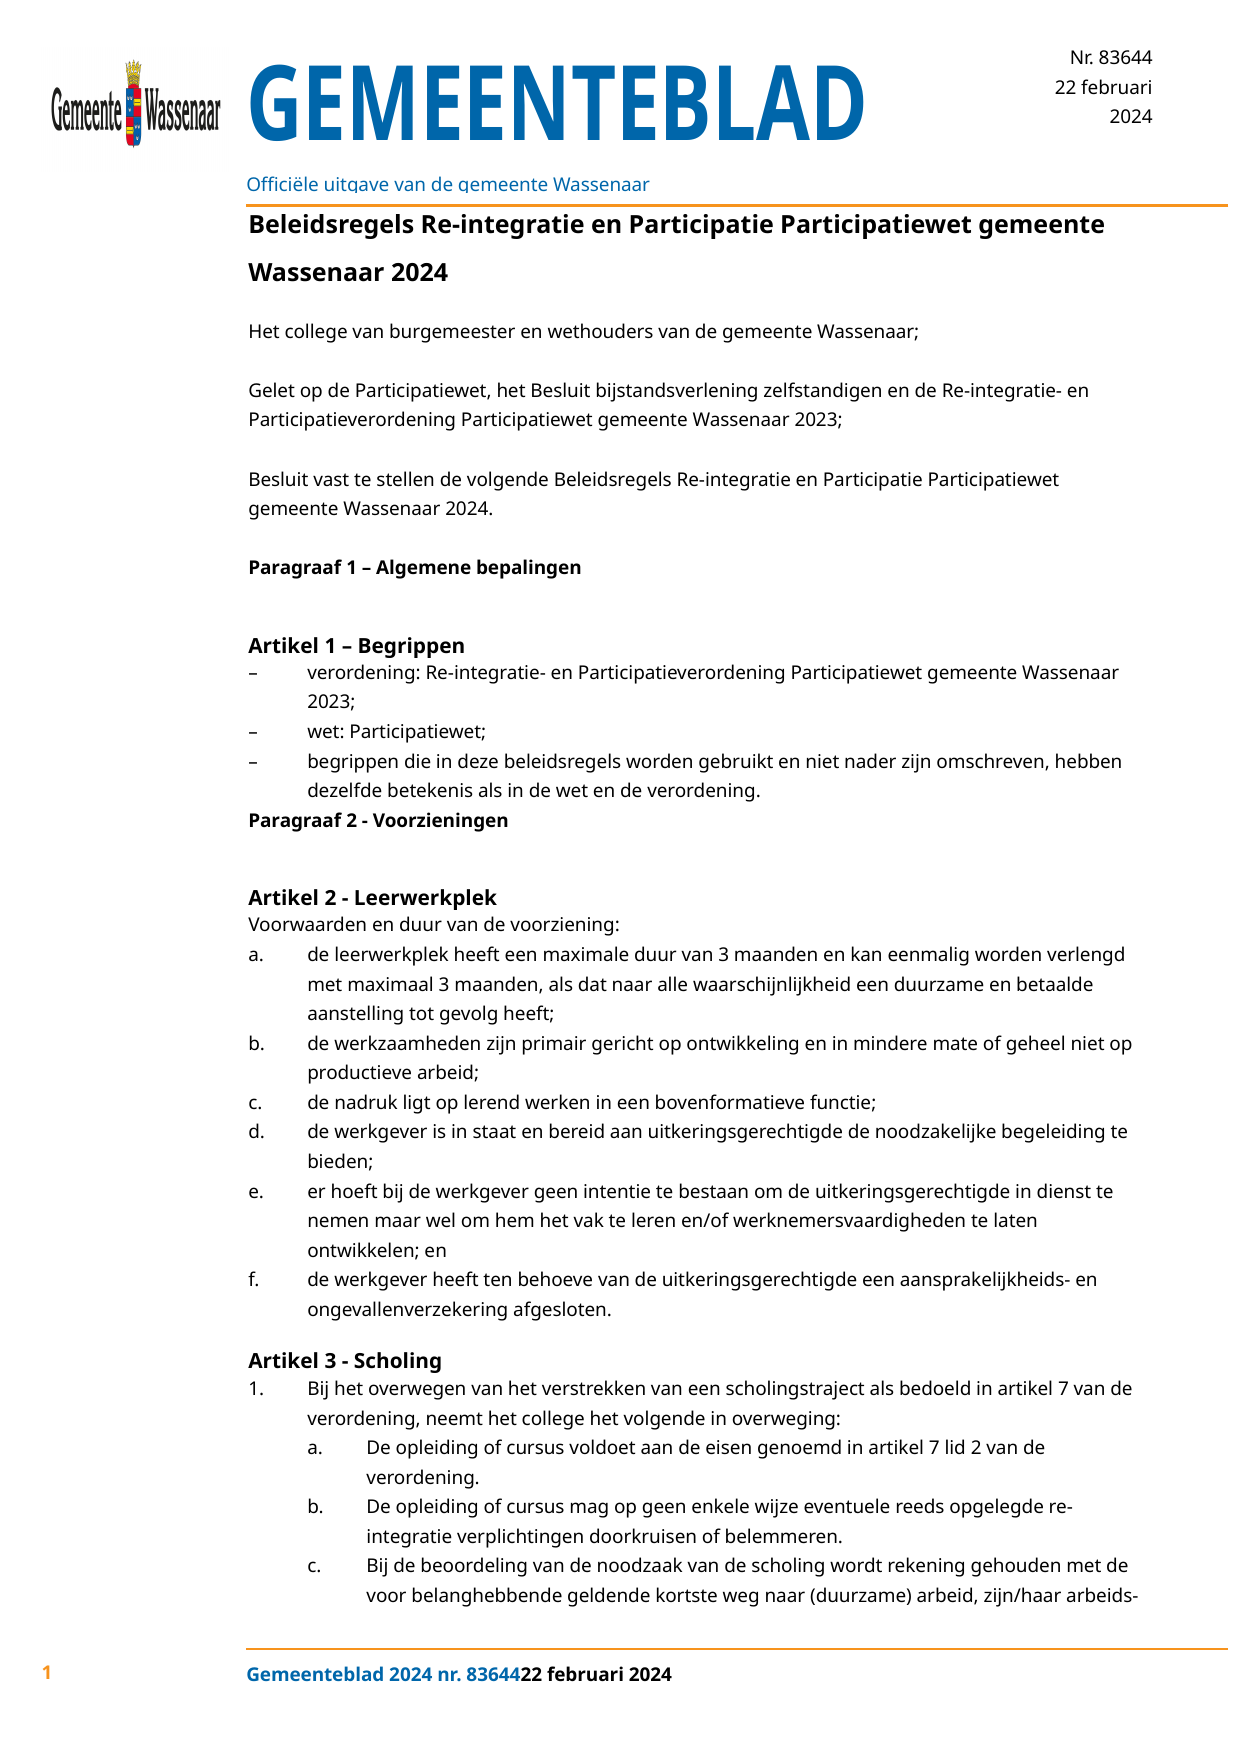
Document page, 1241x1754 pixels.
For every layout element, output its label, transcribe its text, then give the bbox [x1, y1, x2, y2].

list de werkzaamheden zijn primair gericht op ontwikkeling en in mindere mate of geheel niet op productieve arbeid; [248, 1030, 1152, 1085]
text Paragraaf 2 - Voorzieningen [248, 807, 1152, 833]
text Artikel 2 - Leerwerkplek [248, 883, 1152, 912]
list er hoeft bij de werkgever geen intentie te bestaan om de uitkeringsgerechtigde in dienst te nemen maar wel om hem het vak te leren en/of werknemersvaardigheden te laten ontwikkelen; en [248, 1178, 1152, 1263]
text Het college van burgemeester en wethouders van de gemeente Wassenaar; [248, 318, 1152, 344]
list verordening: Re-integratie- en Participatieverordening Participatiewet gemeente Wassenaar 2023; [248, 659, 1152, 714]
text Artikel 1 – Begrippen [248, 631, 1152, 659]
list de werkgever heeft ten behoeve van de uitkeringsgerechtigde een aansprakelijkheids- en ongevallenverzekering afgesloten. [248, 1267, 1152, 1322]
list de nadruk ligt op lerend werken in een bovenformatieve functie; [248, 1089, 1152, 1115]
list De opleiding of cursus voldoet aan de eisen genoemd in artikel 7 lid 2 van de verordening. [307, 1434, 1152, 1489]
list wet: Participatiewet; [248, 718, 1152, 744]
text Besluit vast te stellen de volgende Beleidsregels Re-integratie en Participatie Participatiewet gemeente Wassenaar 2024. [248, 466, 1152, 521]
list begrippen die in deze beleidsregels worden gebruikt en niet nader zijn omschreven, hebben dezelfde betekenis als in de wet en de verordening. [248, 748, 1152, 803]
text Beleidsregels Re-integratie en Participatie Participatiewet gemeente Wassenaar 2024 [248, 207, 1152, 288]
list Bij het overwegen van het verstrekken van een scholingstraject als bedoeld in artikel 7 van de verordening, neemt het college het volgende in overweging: [248, 1375, 1152, 1430]
list Bij de beoordeling van de noodzaak van de scholing wordt rekening gehouden met de voor belanghebbende geldende kortste weg naar (duurzame) arbeid, zijn/haar arbeids- [307, 1553, 1152, 1608]
picture [41, 47, 231, 172]
text Paragraaf 1 – Algemene bepalingen [248, 554, 1152, 580]
list de werkgever is in staat en bereid aan uitkeringsgerechtigde de noodzakelijke begeleiding te bieden; [248, 1119, 1152, 1174]
text Gelet op de Participatiewet, het Besluit bijstandsverlening zelfstandigen en de Re-integratie- en Participatieverordening Participatiewet gemeente Wassenaar 2023; [248, 377, 1152, 432]
text Voorwaarden en duur van de voorziening: [248, 912, 1152, 937]
text Artikel 3 - Scholing [248, 1347, 1152, 1375]
list De opleiding of cursus mag op geen enkele wijze eventuele reeds opgelegde re-integratie verplichtingen doorkruisen of belemmeren. [307, 1493, 1152, 1549]
list de leerwerkplek heeft een maximale duur van 3 maanden en kan eenmalig worden verlengd met maximaal 3 maanden, als dat naar alle waarschijnlijkheid een duurzame en betaalde aanstelling tot gevolg heeft; [248, 941, 1152, 1026]
